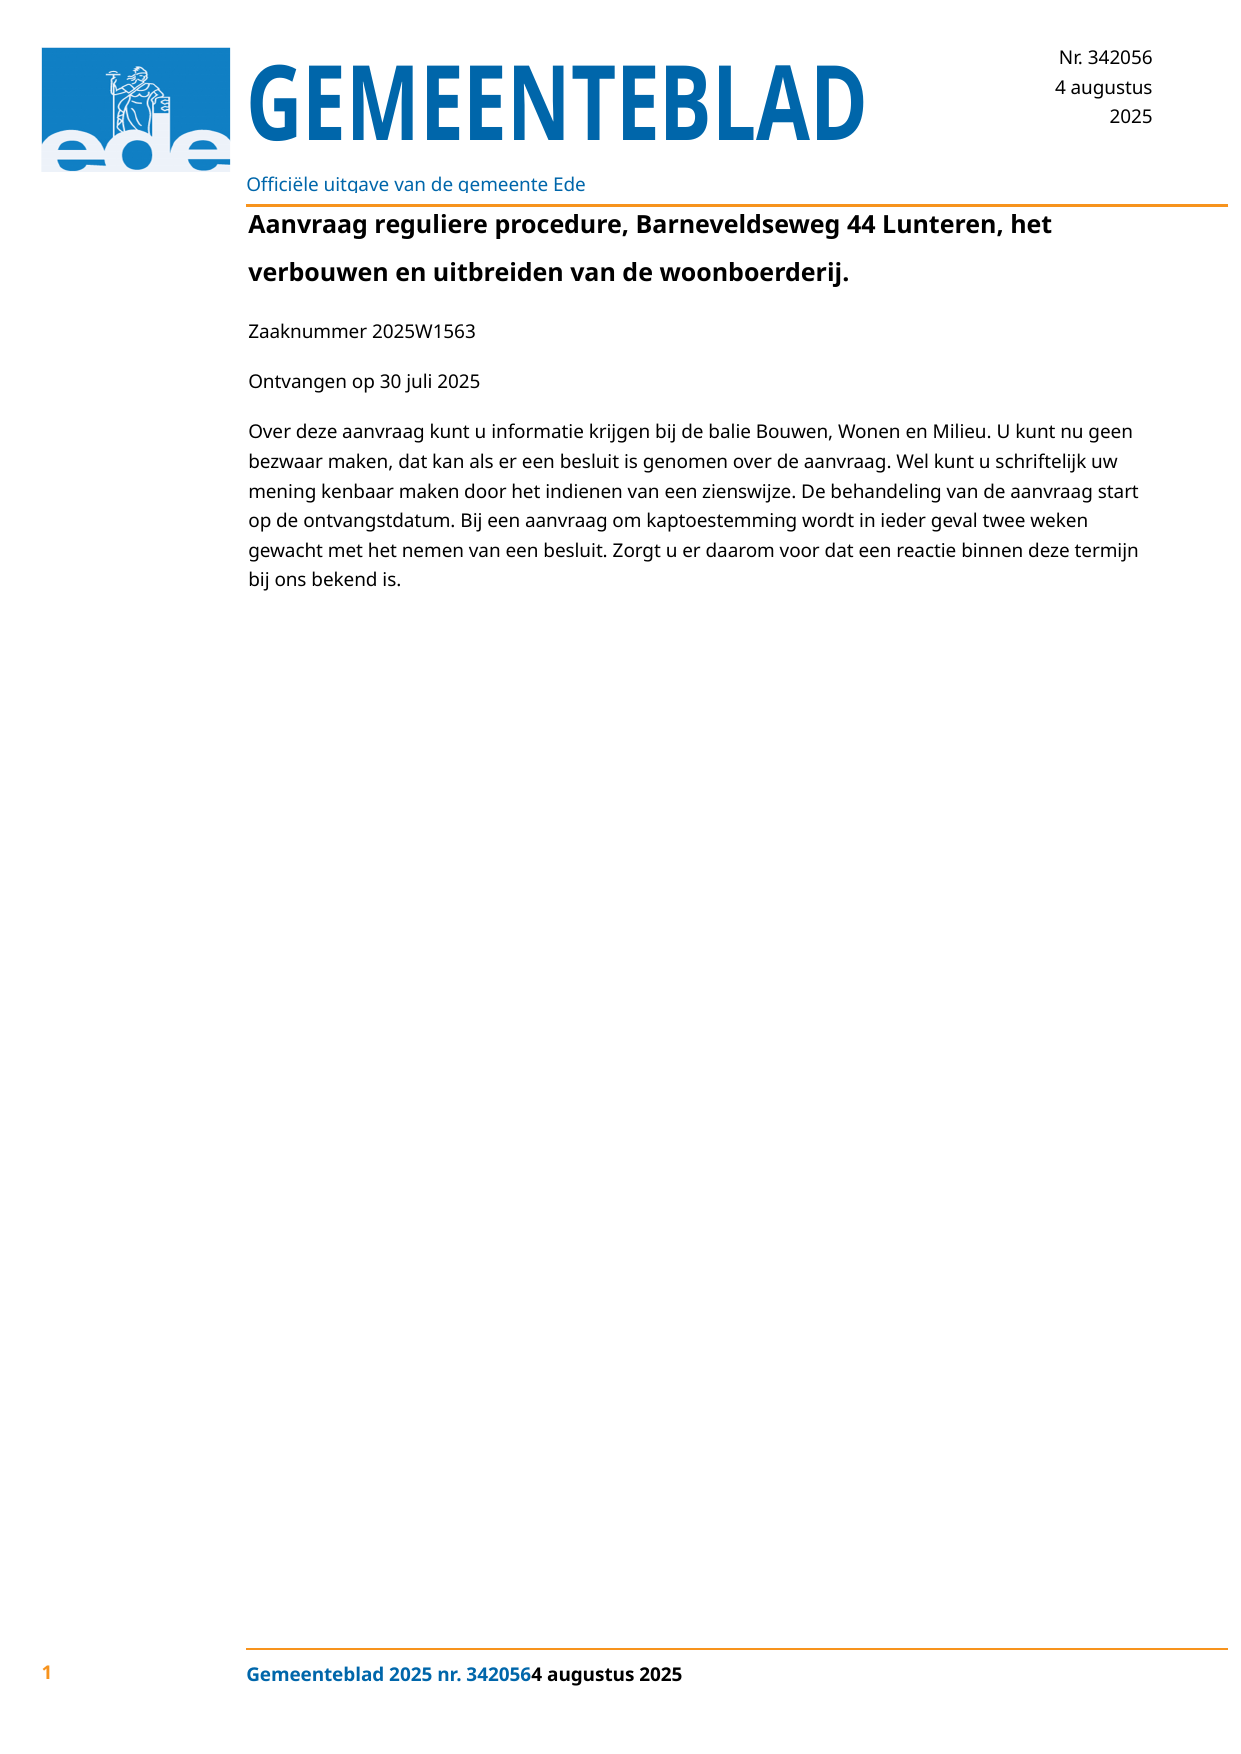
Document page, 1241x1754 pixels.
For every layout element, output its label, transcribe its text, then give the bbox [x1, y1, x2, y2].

text Ontvangen op 30 juli 2025 [248, 368, 1152, 394]
text Aanvraag reguliere procedure, Barneveldseweg 44 Lunteren, het verbouwen en uitbreiden van de woonboerderij. [248, 207, 1152, 288]
picture [41, 47, 231, 172]
text Zaaknummer 2025W1563 [248, 318, 1152, 344]
text Over deze aanvraag kunt u informatie krijgen bij de balie Bouwen, Wonen en Milieu. U kunt nu geen bezwaar maken, dat kan als er een besluit is genomen over de aanvraag. Wel kunt u schriftelijk uw mening kenbaar maken door het indienen van een zienswijze. De behandeling van de aanvraag start op de ontvangstdatum. Bij een aanvraag om kaptoestemming wordt in ieder geval twee weken gewacht met het nemen van een besluit. Zorgt u er daarom voor dat een reactie binnen deze termijn bij ons bekend is. [248, 419, 1152, 592]
